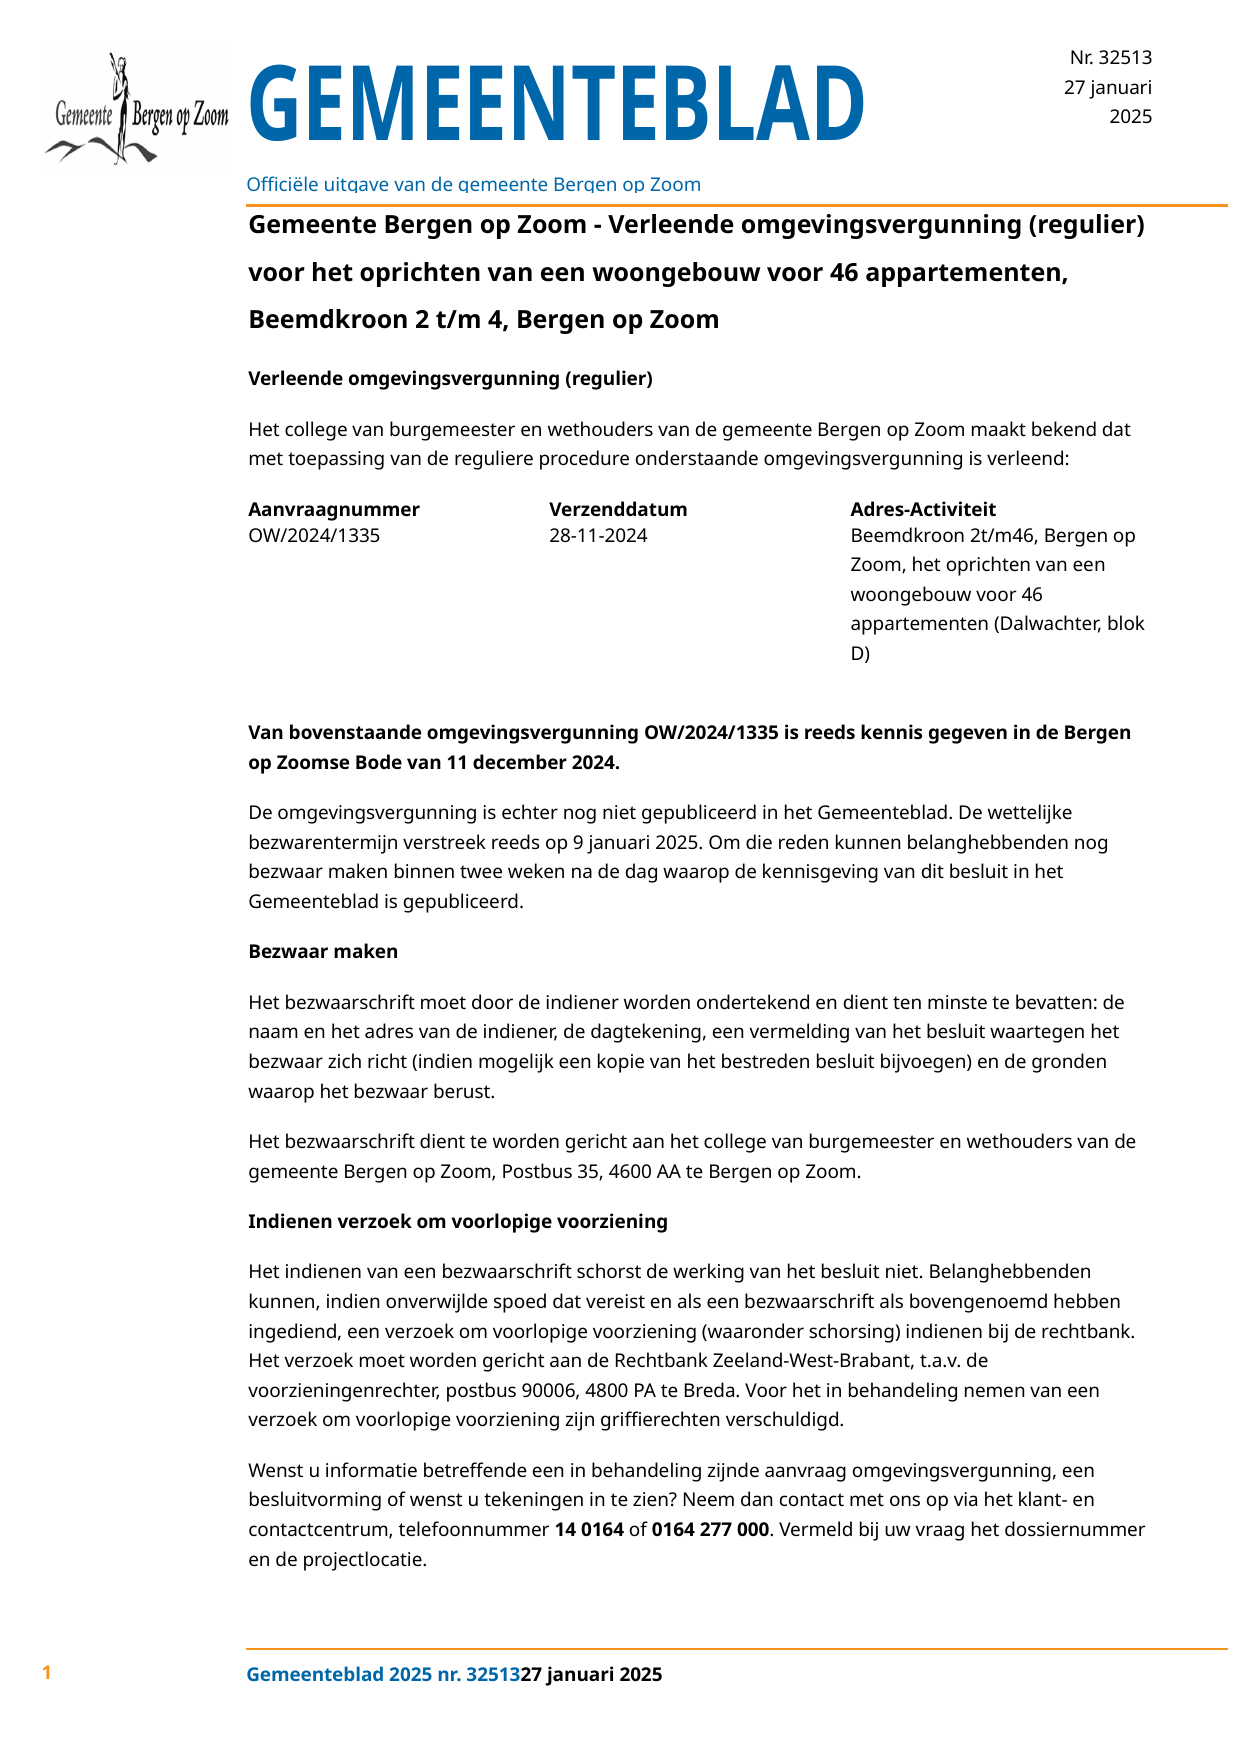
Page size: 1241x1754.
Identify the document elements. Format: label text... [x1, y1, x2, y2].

text Bezwaar maken [248, 939, 1152, 964]
text Het indienen van een bezwaarschrift schorst de werking van het besluit niet. Belanghebbenden kunnen, indien onverwijlde spoed dat vereist en als een bezwaarschrift als bovengenoemd hebben ingediend, een verzoek om voorlopige voorziening (waaronder schorsing) indienen bij de rechtbank. Het verzoek moet worden gericht aan de Rechtbank Zeeland-West-Brabant, t.a.v. de voorzieningenrechter, postbus 90006, 4800 PA te Breda. Voor het in behandeling nemen van een verzoek om voorlopige voorziening zijn griffierechten verschuldigd. [248, 1259, 1152, 1432]
table_cell Beemdkroon 2t/m46, Bergen op Zoom, het oprichten van een woongebouw voor 46 appartementen (Dalwachter, blok D) [850, 522, 1152, 666]
table_header Aanvraagnummer [248, 496, 549, 522]
text Gemeente Bergen op Zoom - Verleende omgevingsvergunning (regulier) voor het oprichten van een woongebouw voor 46 appartementen, Beemdkroon 2 t/m 4, Bergen op Zoom [248, 207, 1152, 336]
text Wenst u informatie betreffende een in behandeling zijnde aanvraag omgevingsvergunning, een besluitvorming of wenst u tekeningen in te zien? Neem dan contact met ons op via het klant- en contactcentrum, telefoonnummer 14 0164 of 0164 277 000. Vermeld bij uw vraag het dossiernummer en de projectlocatie. [248, 1457, 1152, 1571]
table_cell OW/2024/1335 [248, 522, 549, 666]
table_header Verzenddatum [549, 496, 850, 522]
text Het bezwaarschrift moet door de indiener worden ondertekend en dient ten minste te bevatten: de naam en het adres van de indiener, de dagtekening, een vermelding van het besluit waartegen het bezwaar zich richt (indien mogelijk een kopie van het bestreden besluit bijvoegen) en de gronden waarop het bezwaar berust. [248, 989, 1152, 1103]
text Van bovenstaande omgevingsvergunning OW/2024/1335 is reeds kennis gegeven in de Bergen op Zoomse Bode van 11 december 2024. [248, 719, 1152, 775]
text Indienen verzoek om voorlopige voorziening [248, 1208, 1152, 1234]
text Het bezwaarschrift dient te worden gericht aan het college van burgemeester en wethouders van de gemeente Bergen op Zoom, Postbus 35, 4600 AA te Bergen op Zoom. [248, 1128, 1152, 1183]
picture [41, 47, 231, 172]
text De omgevingsvergunning is echter nog niet gepubliceerd in het Gemeenteblad. De wettelijke bezwarentermijn verstreek reeds op 9 januari 2025. Om die reden kunnen belanghebbenden nog bezwaar maken binnen twee weken na de dag waarop de kennisgeving van dit besluit in het Gemeenteblad is gepubliceerd. [248, 799, 1152, 914]
table_header Adres-Activiteit [850, 496, 1152, 522]
text Verleende omgevingsvergunning (regulier) [248, 366, 1152, 391]
table_cell 28-11-2024 [549, 522, 850, 666]
text Het college van burgemeester en wethouders van de gemeente Bergen op Zoom maakt bekend dat met toepassing van de reguliere procedure onderstaande omgevingsvergunning is verleend: [248, 416, 1152, 471]
